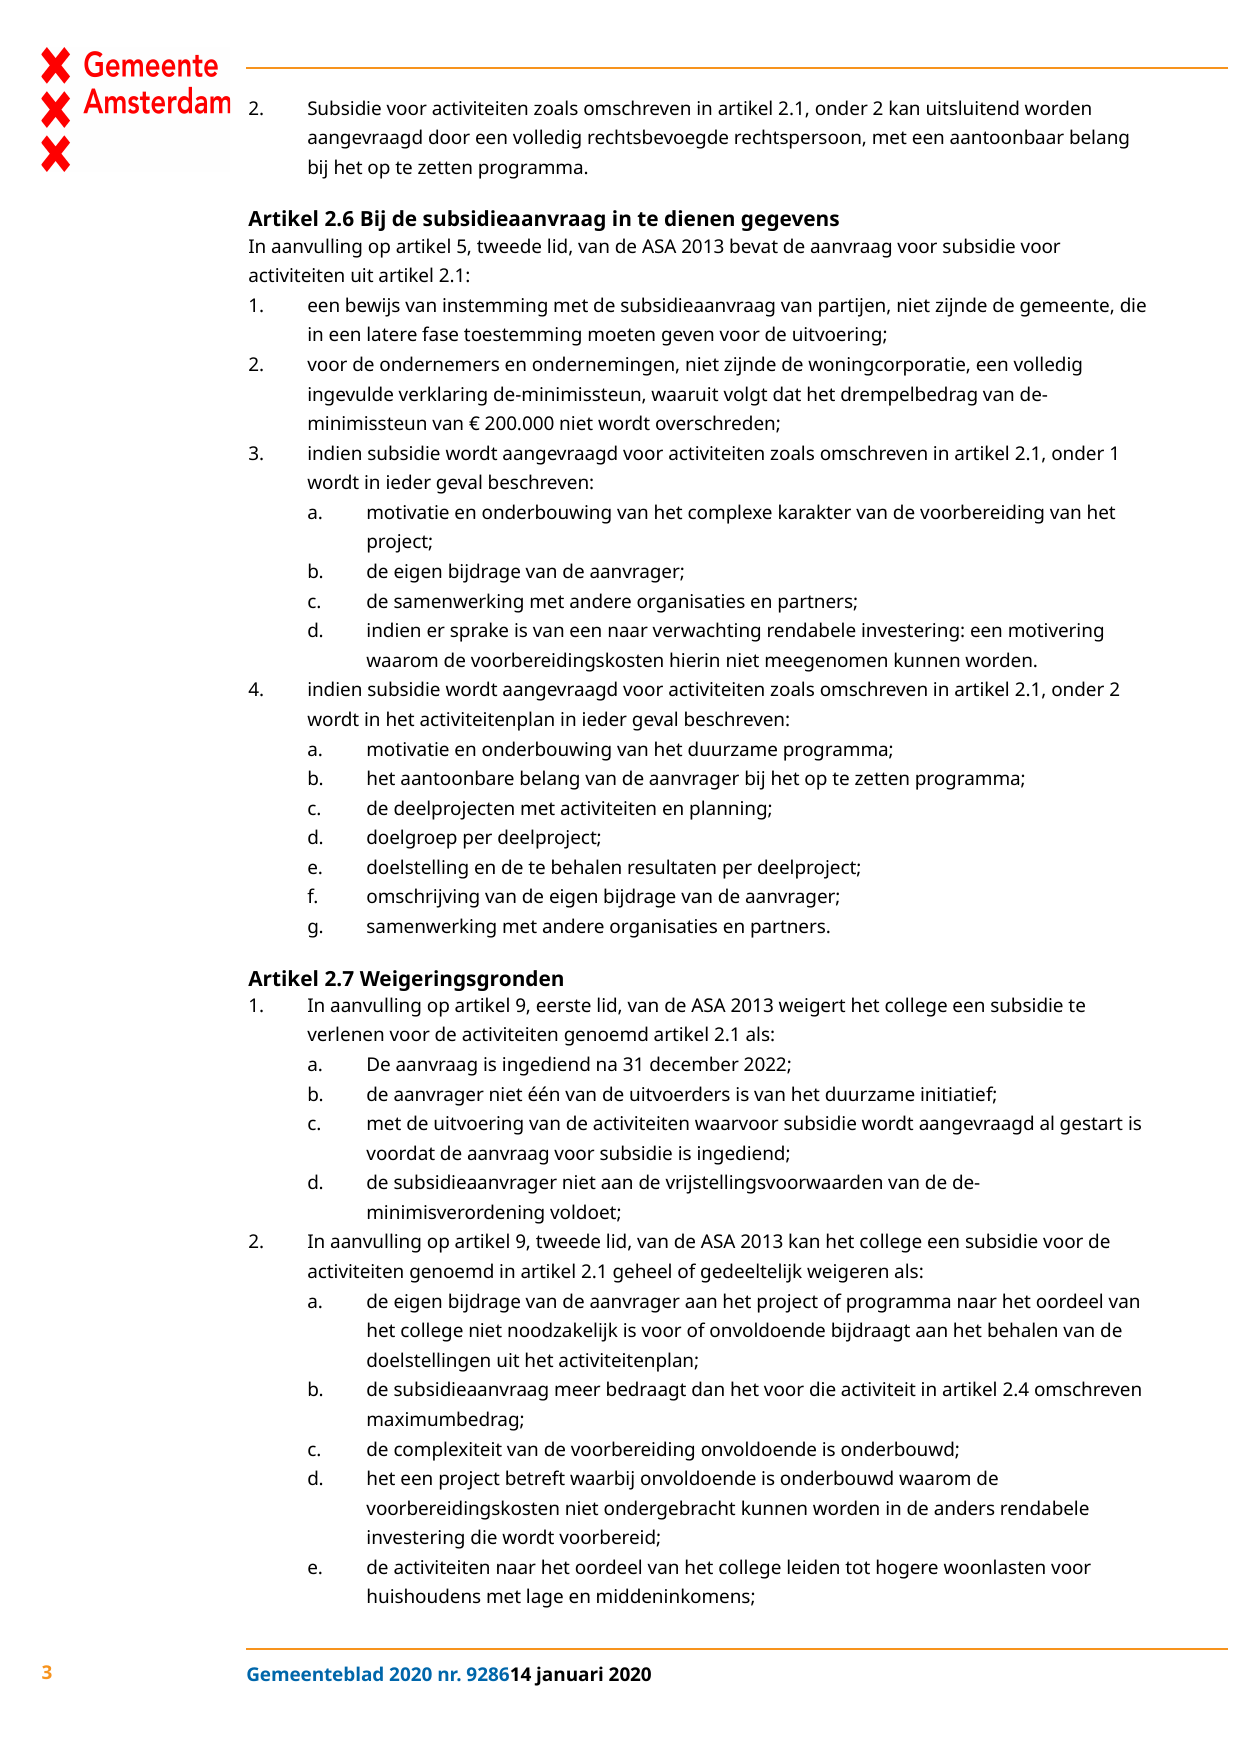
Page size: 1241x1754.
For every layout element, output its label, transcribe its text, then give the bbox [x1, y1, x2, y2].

list het een project betreft waarbij onvoldoende is onderbouwd waarom de voorbereidingskosten niet ondergebracht kunnen worden in de anders rendabele investering die wordt voorbereid; [307, 1465, 1152, 1550]
list de subsidieaanvraag meer bedraagt dan het voor die activiteit in artikel 2.4 omschreven maximumbedrag; [307, 1377, 1152, 1432]
list Subsidie voor activiteiten zoals omschreven in artikel 2.1, onder 2 kan uitsluitend worden aangevraagd door een volledig rechtsbevoegde rechtspersoon, met een aantoonbaar belang bij het op te zetten programma. [248, 95, 1152, 180]
list een bewijs van instemming met de subsidieaanvraag van partijen, niet zijnde de gemeente, die in een latere fase toestemming moeten geven voor de uitvoering; [248, 292, 1152, 347]
list motivatie en onderbouwing van het duurzame programma; [307, 736, 1152, 761]
list de subsidieaanvrager niet aan de vrijstellingsvoorwaarden van de de-minimisverordening voldoet; [307, 1169, 1152, 1225]
list voor de ondernemers en ondernemingen, niet zijnde de woningcorporatie, een volledig ingevulde verklaring de-minimissteun, waaruit volgt dat het drempelbedrag van de-minimissteun van € 200.000 niet wordt overschreden; [248, 351, 1152, 436]
text In aanvulling op artikel 5, tweede lid, van de ASA 2013 bevat de aanvraag voor subsidie voor activiteiten uit artikel 2.1: [248, 233, 1152, 288]
list de activiteiten naar het oordeel van het college leiden tot hogere woonlasten voor huishoudens met lage en middeninkomens; [307, 1554, 1152, 1609]
list doelstelling en de te behalen resultaten per deelproject; [307, 854, 1152, 880]
list In aanvulling op artikel 9, tweede lid, van de ASA 2013 kan het college een subsidie voor de activiteiten genoemd in artikel 2.1 geheel of gedeeltelijk weigeren als: [248, 1229, 1152, 1284]
list motivatie en onderbouwing van het complexe karakter van de voorbereiding van het project; [307, 499, 1152, 554]
list omschrijving van de eigen bijdrage van de aanvrager; [307, 884, 1152, 909]
picture [41, 47, 231, 172]
list In aanvulling op artikel 9, eerste lid, van de ASA 2013 weigert het college een subsidie te verlenen voor de activiteiten genoemd artikel 2.1 als: [248, 992, 1152, 1047]
list met de uitvoering van de activiteiten waarvoor subsidie wordt aangevraagd al gestart is voordat de aanvraag voor subsidie is ingediend; [307, 1110, 1152, 1166]
list de complexiteit van de voorbereiding onvoldoende is onderbouwd; [307, 1436, 1152, 1462]
list de deelprojecten met activiteiten en planning; [307, 795, 1152, 821]
list de aanvrager niet één van de uitvoerders is van het duurzame initiatief; [307, 1081, 1152, 1107]
list indien er sprake is van een naar verwachting rendabele investering: een motivering waarom de voorbereidingskosten hierin niet meegenomen kunnen worden. [307, 617, 1152, 673]
list doelgroep per deelproject; [307, 824, 1152, 850]
list samenwerking met andere organisaties en partners. [307, 913, 1152, 939]
list het aantoonbare belang van de aanvrager bij het op te zetten programma; [307, 765, 1152, 791]
text Artikel 2.7 Weigeringsgronden [248, 964, 1152, 992]
list indien subsidie wordt aangevraagd voor activiteiten zoals omschreven in artikel 2.1, onder 1 wordt in ieder geval beschreven: [248, 440, 1152, 495]
text Artikel 2.6 Bij de subsidieaanvraag in te dienen gegevens [248, 204, 1152, 233]
list De aanvraag is ingediend na 31 december 2022; [307, 1051, 1152, 1077]
list de eigen bijdrage van de aanvrager; [307, 558, 1152, 584]
list de eigen bijdrage van de aanvrager aan het project of programma naar het oordeel van het college niet noodzakelijk is voor of onvoldoende bijdraagt aan het behalen van de doelstellingen uit het activiteitenplan; [307, 1288, 1152, 1373]
list indien subsidie wordt aangevraagd voor activiteiten zoals omschreven in artikel 2.1, onder 2 wordt in het activiteitenplan in ieder geval beschreven: [248, 677, 1152, 732]
list de samenwerking met andere organisaties en partners; [307, 588, 1152, 613]
